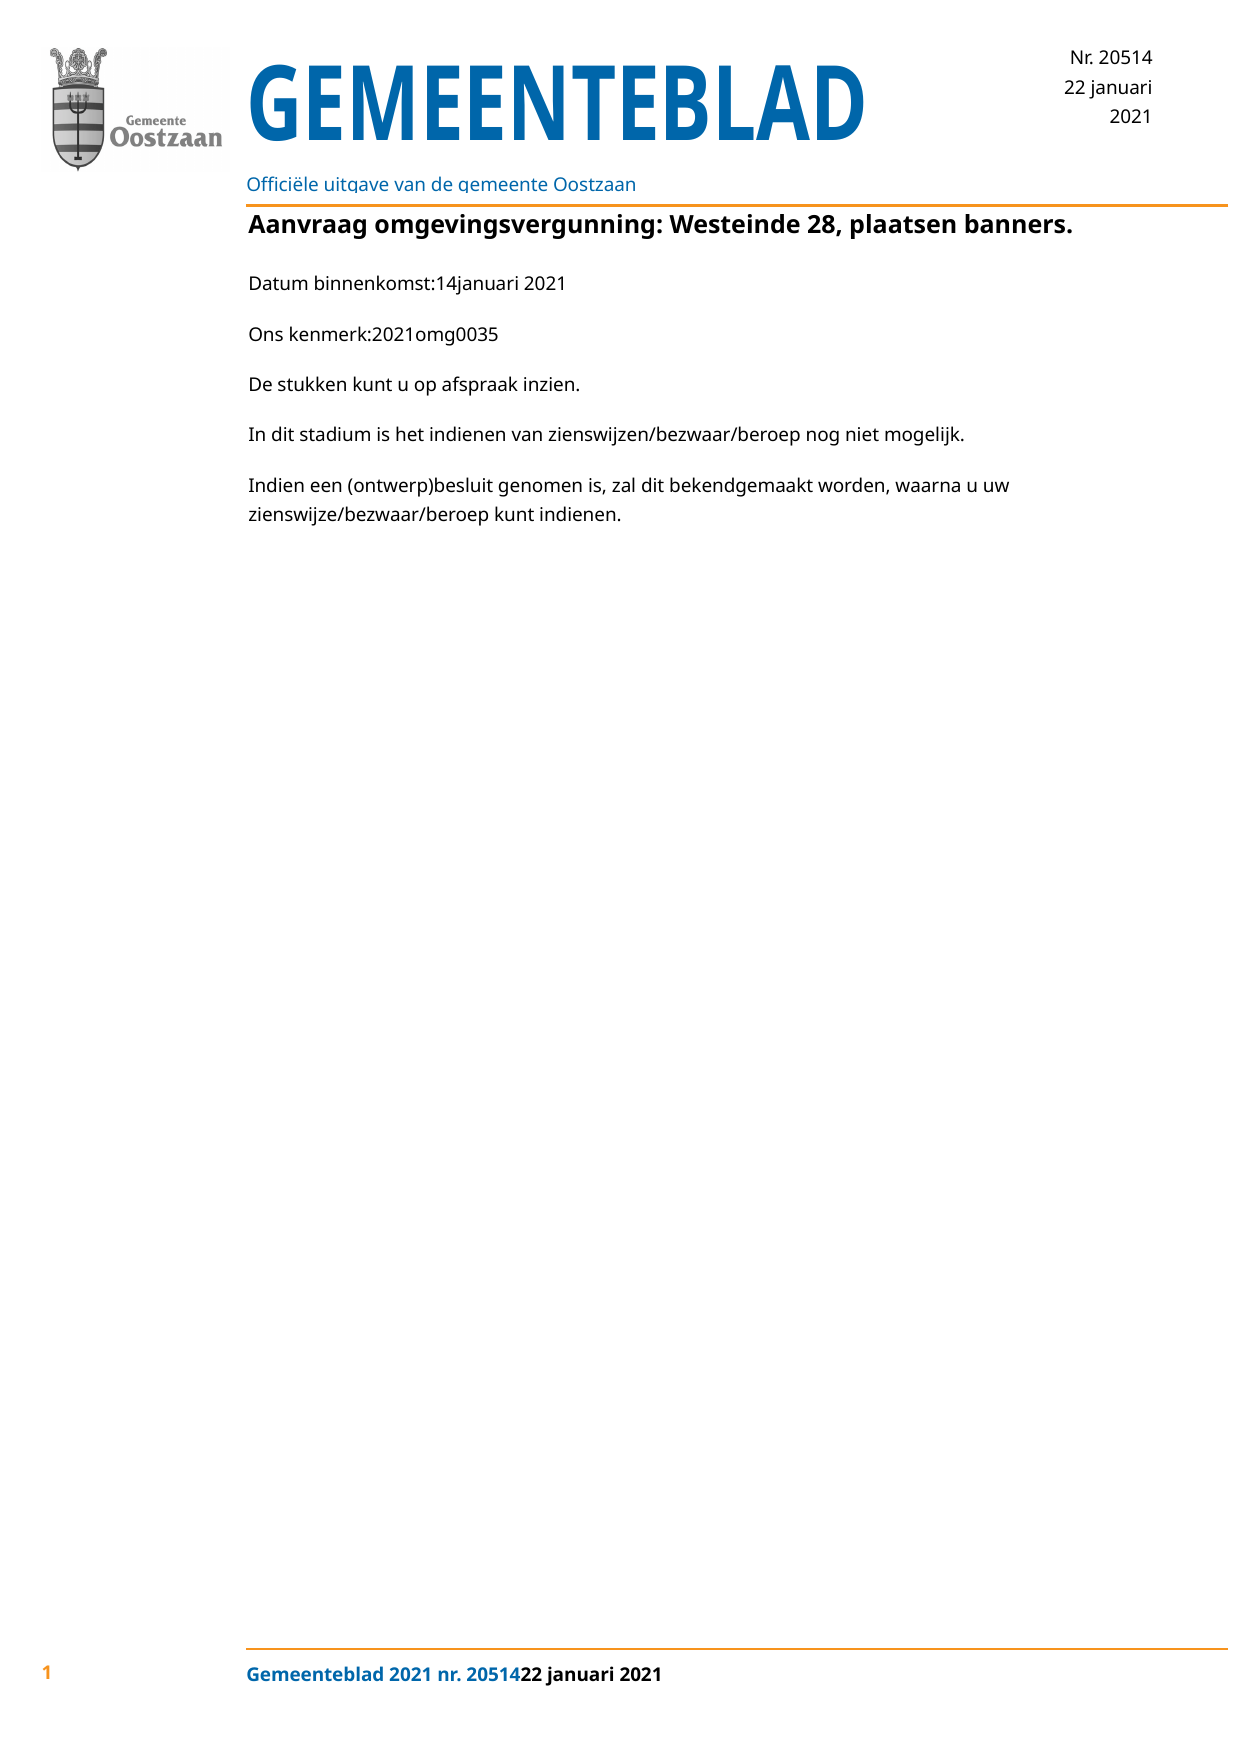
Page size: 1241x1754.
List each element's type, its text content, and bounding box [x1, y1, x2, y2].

text Aanvraag omgevingsvergunning: Westeinde 28, plaatsen banners. [248, 207, 1152, 241]
text Indien een (ontwerp)besluit genomen is, zal dit bekendgemaakt worden, waarna u uw zienswijze/bezwaar/beroep kunt indienen. [248, 472, 1152, 527]
text Ons kenmerk:2021omg0035 [248, 321, 1152, 346]
text In dit stadium is het indienen van zienswijzen/bezwaar/beroep nog niet mogelijk. [248, 422, 1152, 447]
picture [41, 47, 231, 172]
text De stukken kunt u op afspraak inzien. [248, 371, 1152, 397]
text Datum binnenkomst:14januari 2021 [248, 270, 1152, 296]
